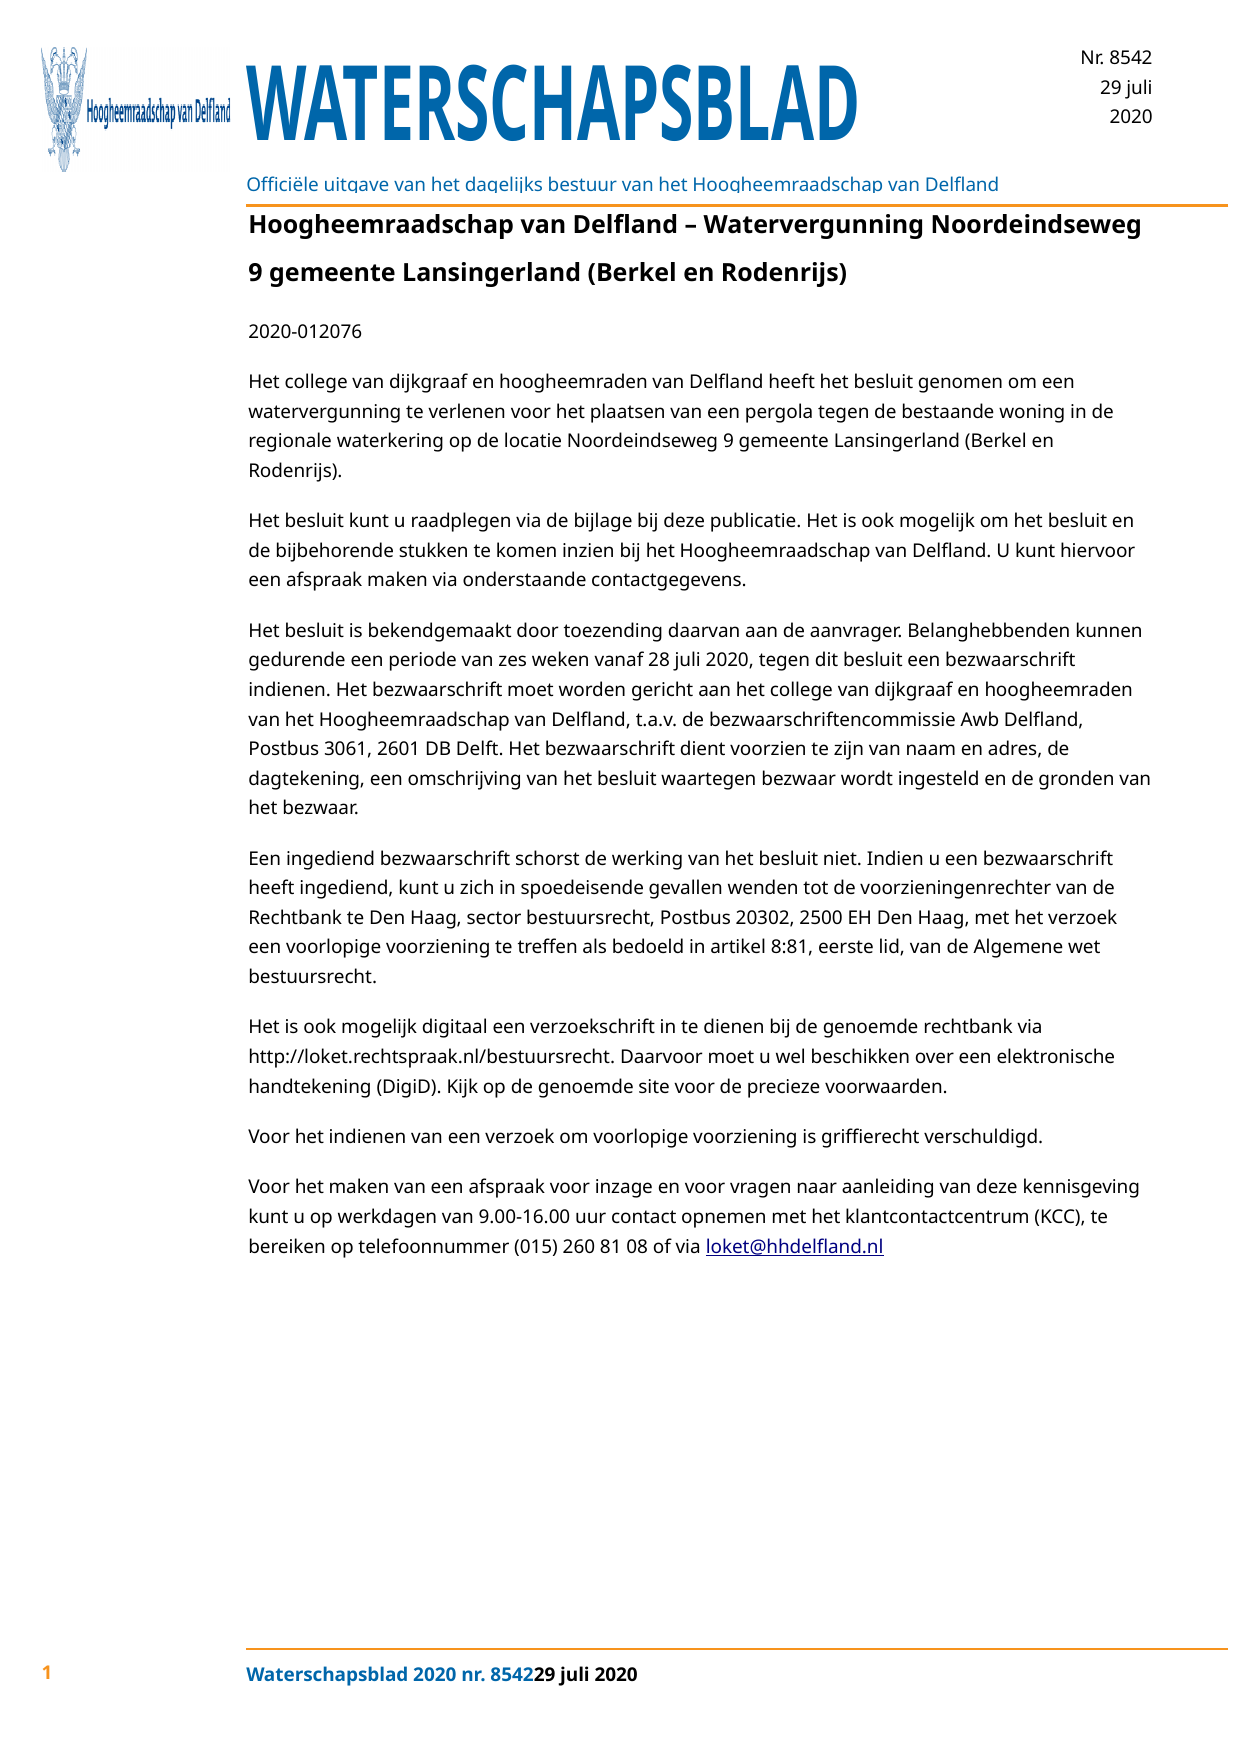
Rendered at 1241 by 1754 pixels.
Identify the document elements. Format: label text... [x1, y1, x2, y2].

text 2020-012076 [248, 318, 1152, 344]
picture [41, 47, 231, 172]
text Een ingediend bezwaarschrift schorst de werking van het besluit niet. Indien u een bezwaarschrift heeft ingediend, kunt u zich in spoedeisende gevallen wenden tot de voorzieningenrechter van de Rechtbank te Den Haag, sector bestuursrecht, Postbus 20302, 2500 EH Den Haag, met het verzoek een voorlopige voorziening te treffen als bedoeld in artikel 8:81, eerste lid, van de Algemene wet bestuursrecht. [248, 845, 1152, 989]
text Voor het maken van een afspraak voor inzage en voor vragen naar aanleiding van deze kennisgeving kunt u op werkdagen van 9.00-16.00 uur contact opnemen met het klantcontactcentrum (KCC), te bereiken op telefoonnummer (015) 260 81 08 of via loket@hhdelfland.nl [248, 1174, 1152, 1259]
text Hoogheemraadschap van Delfland – Watervergunning Noordeindseweg 9 gemeente Lansingerland (Berkel en Rodenrijs) [248, 207, 1152, 288]
text Het is ook mogelijk digitaal een verzoekschrift in te dienen bij de genoemde rechtbank via http://loket.rechtspraak.nl/bestuursrecht. Daarvoor moet u wel beschikken over een elektronische handtekening (DigiD). Kijk op de genoemde site voor de precieze voorwaarden. [248, 1014, 1152, 1099]
text Het besluit is bekendgemaakt door toezending daarvan aan de aanvrager. Belanghebbenden kunnen gedurende een periode van zes weken vanaf 28 juli 2020, tegen dit besluit een bezwaarschrift indienen. Het bezwaarschrift moet worden gericht aan het college van dijkgraaf en hoogheemraden van het Hoogheemraadschap van Delfland, t.a.v. de bezwaarschriftencommissie Awb Delfland, Postbus 3061, 2601 DB Delft. Het bezwaarschrift dient voorzien te zijn van naam en adres, de dagtekening, een omschrijving van het besluit waartegen bezwaar wordt ingesteld en de gronden van het bezwaar. [248, 617, 1152, 820]
text Het college van dijkgraaf en hoogheemraden van Delfland heeft het besluit genomen om een watervergunning te verlenen voor het plaatsen van een pergola tegen de bestaande woning in de regionale waterkering op de locatie Noordeindseweg 9 gemeente Lansingerland (Berkel en Rodenrijs). [248, 368, 1152, 483]
text Het besluit kunt u raadplegen via de bijlage bij deze publicatie. Het is ook mogelijk om het besluit en de bijbehorende stukken te komen inzien bij het Hoogheemraadschap van Delfland. U kunt hiervoor een afspraak maken via onderstaande contactgegevens. [248, 507, 1152, 592]
text Voor het indienen van een verzoek om voorlopige voorziening is griffierecht verschuldigd. [248, 1123, 1152, 1149]
